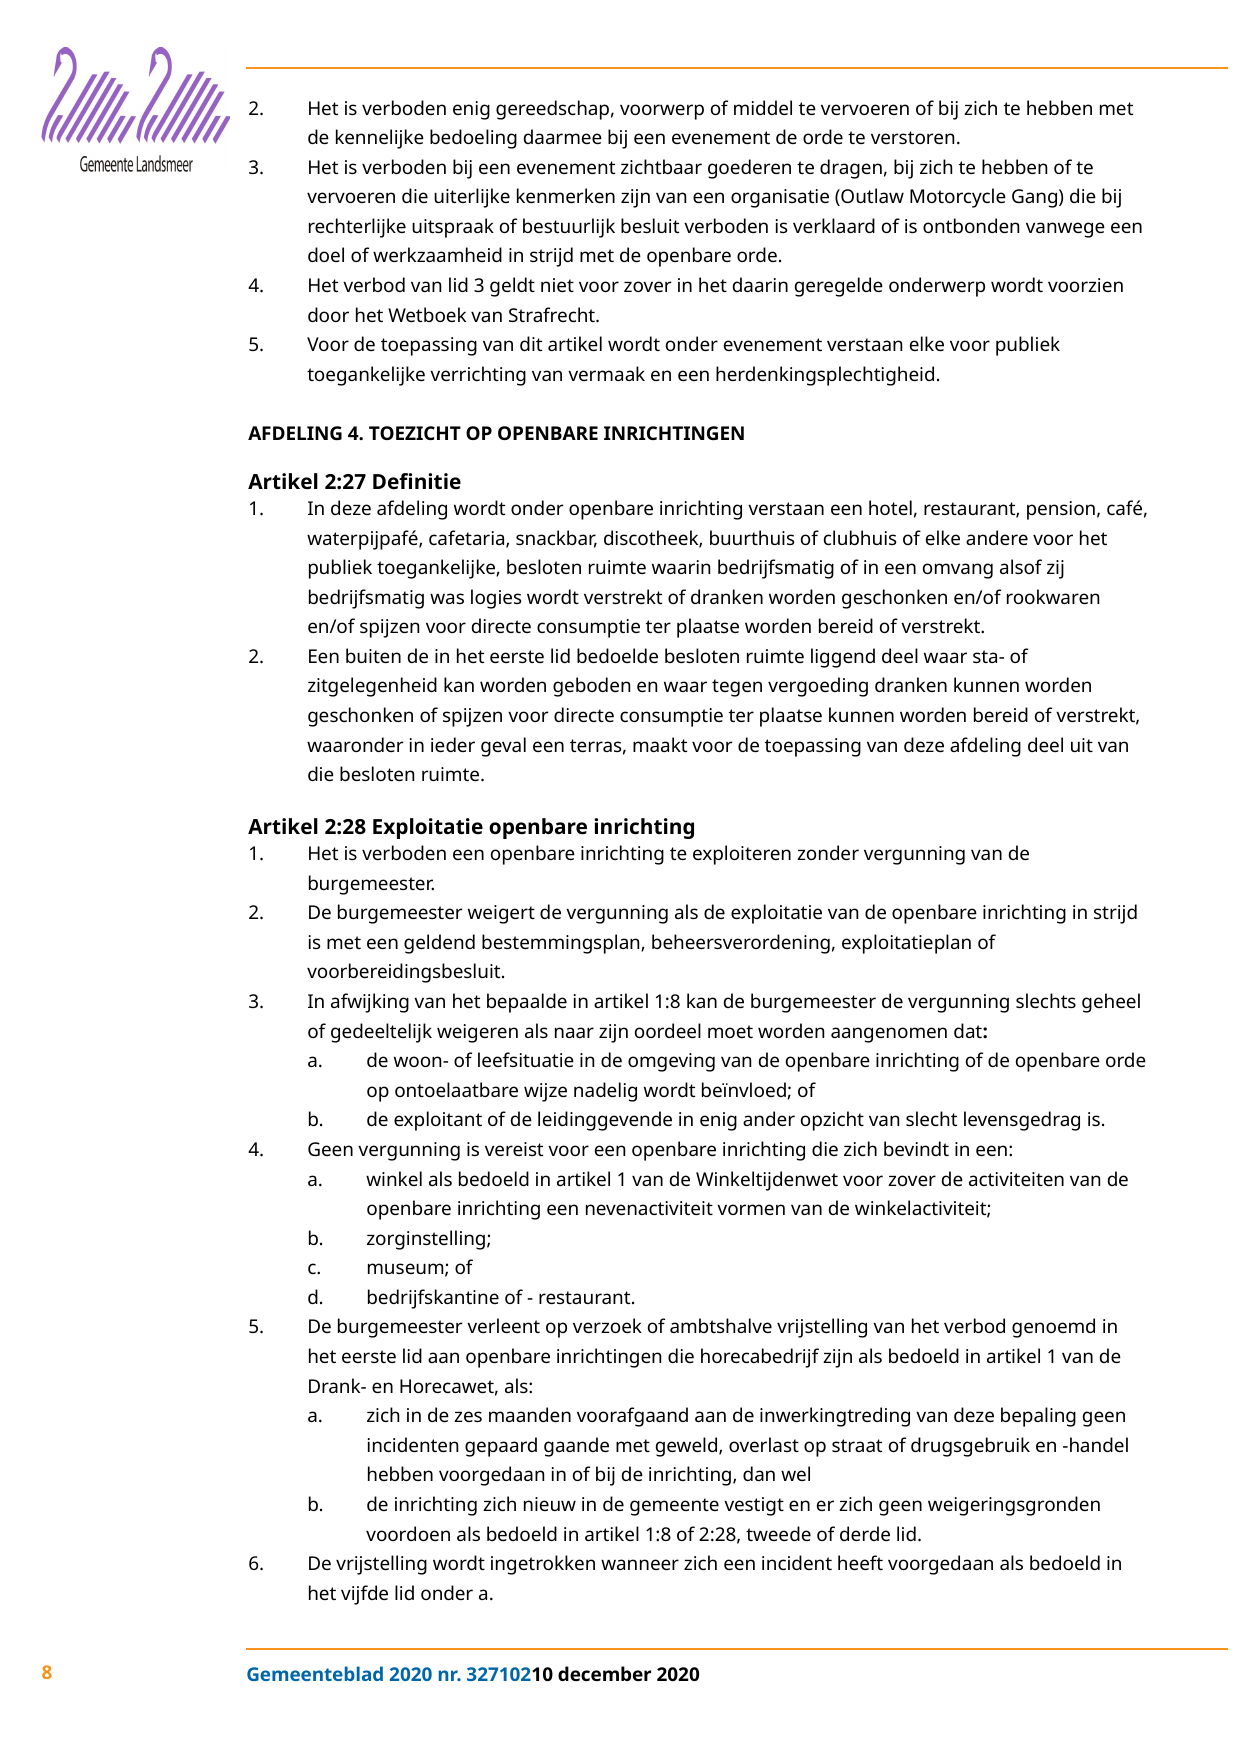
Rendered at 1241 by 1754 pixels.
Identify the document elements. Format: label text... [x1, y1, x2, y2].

text Artikel 2:27 Definitie [248, 467, 1152, 495]
list winkel als bedoeld in artikel 1 van de Winkeltijdenwet voor zover de activiteiten van de openbare inrichting een nevenactiviteit vormen van de winkelactiviteit; [307, 1166, 1152, 1221]
list Een buiten de in het eerste lid bedoelde besloten ruimte liggend deel waar sta- of zitgelegenheid kan worden geboden en waar tegen vergoeding dranken kunnen worden geschonken of spijzen voor directe consumptie ter plaatse kunnen worden bereid of verstrekt, waaronder in ieder geval een terras, maakt voor de toepassing van deze afdeling deel uit van die besloten ruimte. [248, 643, 1152, 787]
list zorginstelling; [307, 1225, 1152, 1251]
list Voor de toepassing van dit artikel wordt onder evenement verstaan elke voor publiek toegankelijke verrichting van vermaak en een herdenkingsplechtigheid. [248, 331, 1152, 387]
text Artikel 2:28 Exploitatie openbare inrichting [248, 812, 1152, 840]
list museum; of [307, 1254, 1152, 1280]
list In deze afdeling wordt onder openbare inrichting verstaan een hotel, restaurant, pension, café, waterpijpafé, cafetaria, snackbar, discotheek, buurthuis of clubhuis of elke andere voor het publiek toegankelijke, besloten ruimte waarin bedrijfsmatig of in een omvang alsof zij bedrijfsmatig was logies wordt verstrekt of dranken worden geschonken en/of rookwaren en/of spijzen voor directe consumptie ter plaatse worden bereid of verstrekt. [248, 495, 1152, 639]
list de exploitant of de leidinggevende in enig ander opzicht van slecht levensgedrag is. [307, 1107, 1152, 1132]
list De vrijstelling wordt ingetrokken wanneer zich een incident heeft voorgedaan als bedoeld in het vijfde lid onder a. [248, 1550, 1152, 1606]
list De burgemeester verleent op verzoek of ambtshalve vrijstelling van het verbod genoemd in het eerste lid aan openbare inrichtingen die horecabedrijf zijn als bedoeld in artikel 1 van de Drank- en Horecawet, als: [248, 1314, 1152, 1398]
list de woon- of leefsituatie in de omgeving van de openbare inrichting of de openbare orde op ontoelaatbare wijze nadelig wordt beïnvloed; of [307, 1047, 1152, 1103]
list zich in de zes maanden voorafgaand aan de inwerkingtreding van deze bepaling geen incidenten gepaard gaande met geweld, overlast op straat of drugsgebruik en -handel hebben voorgedaan in of bij de inrichting, dan wel [307, 1402, 1152, 1487]
picture [41, 47, 231, 172]
list Het is verboden een openbare inrichting te exploiteren zonder vergunning van de burgemeester. [248, 840, 1152, 896]
list bedrijfskantine of - restaurant. [307, 1284, 1152, 1310]
list Het is verboden enig gereedschap, voorwerp of middel te vervoeren of bij zich te hebben met de kennelijke bedoeling daarmee bij een evenement de orde te verstoren. [248, 95, 1152, 150]
text AFDELING 4. TOEZICHT OP OPENBARE INRICHTINGEN [248, 420, 1152, 446]
list Het verbod van lid 3 geldt niet voor zover in het daarin geregelde onderwerp wordt voorzien door het Wetboek van Strafrecht. [248, 272, 1152, 328]
list de inrichting zich nieuw in de gemeente vestigt en er zich geen weigeringsgronden voordoen als bedoeld in artikel 1:8 of 2:28, tweede of derde lid. [307, 1491, 1152, 1546]
list Het is verboden bij een evenement zichtbaar goederen te dragen, bij zich te hebben of te vervoeren die uiterlijke kenmerken zijn van een organisatie (Outlaw Motorcycle Gang) die bij rechterlijke uitspraak of bestuurlijk besluit verboden is verklaard of is ontbonden vanwege een doel of werkzaamheid in strijd met de openbare orde. [248, 154, 1152, 268]
list In afwijking van het bepaalde in artikel 1:8 kan de burgemeester de vergunning slechts geheel of gedeeltelijk weigeren als naar zijn oordeel moet worden aangenomen dat: [248, 988, 1152, 1043]
list Geen vergunning is vereist voor een openbare inrichting die zich bevindt in een: [248, 1136, 1152, 1162]
list De burgemeester weigert de vergunning als de exploitatie van de openbare inrichting in strijd is met een geldend bestemmingsplan, beheersverordening, exploitatieplan of voorbereidingsbesluit. [248, 899, 1152, 984]
